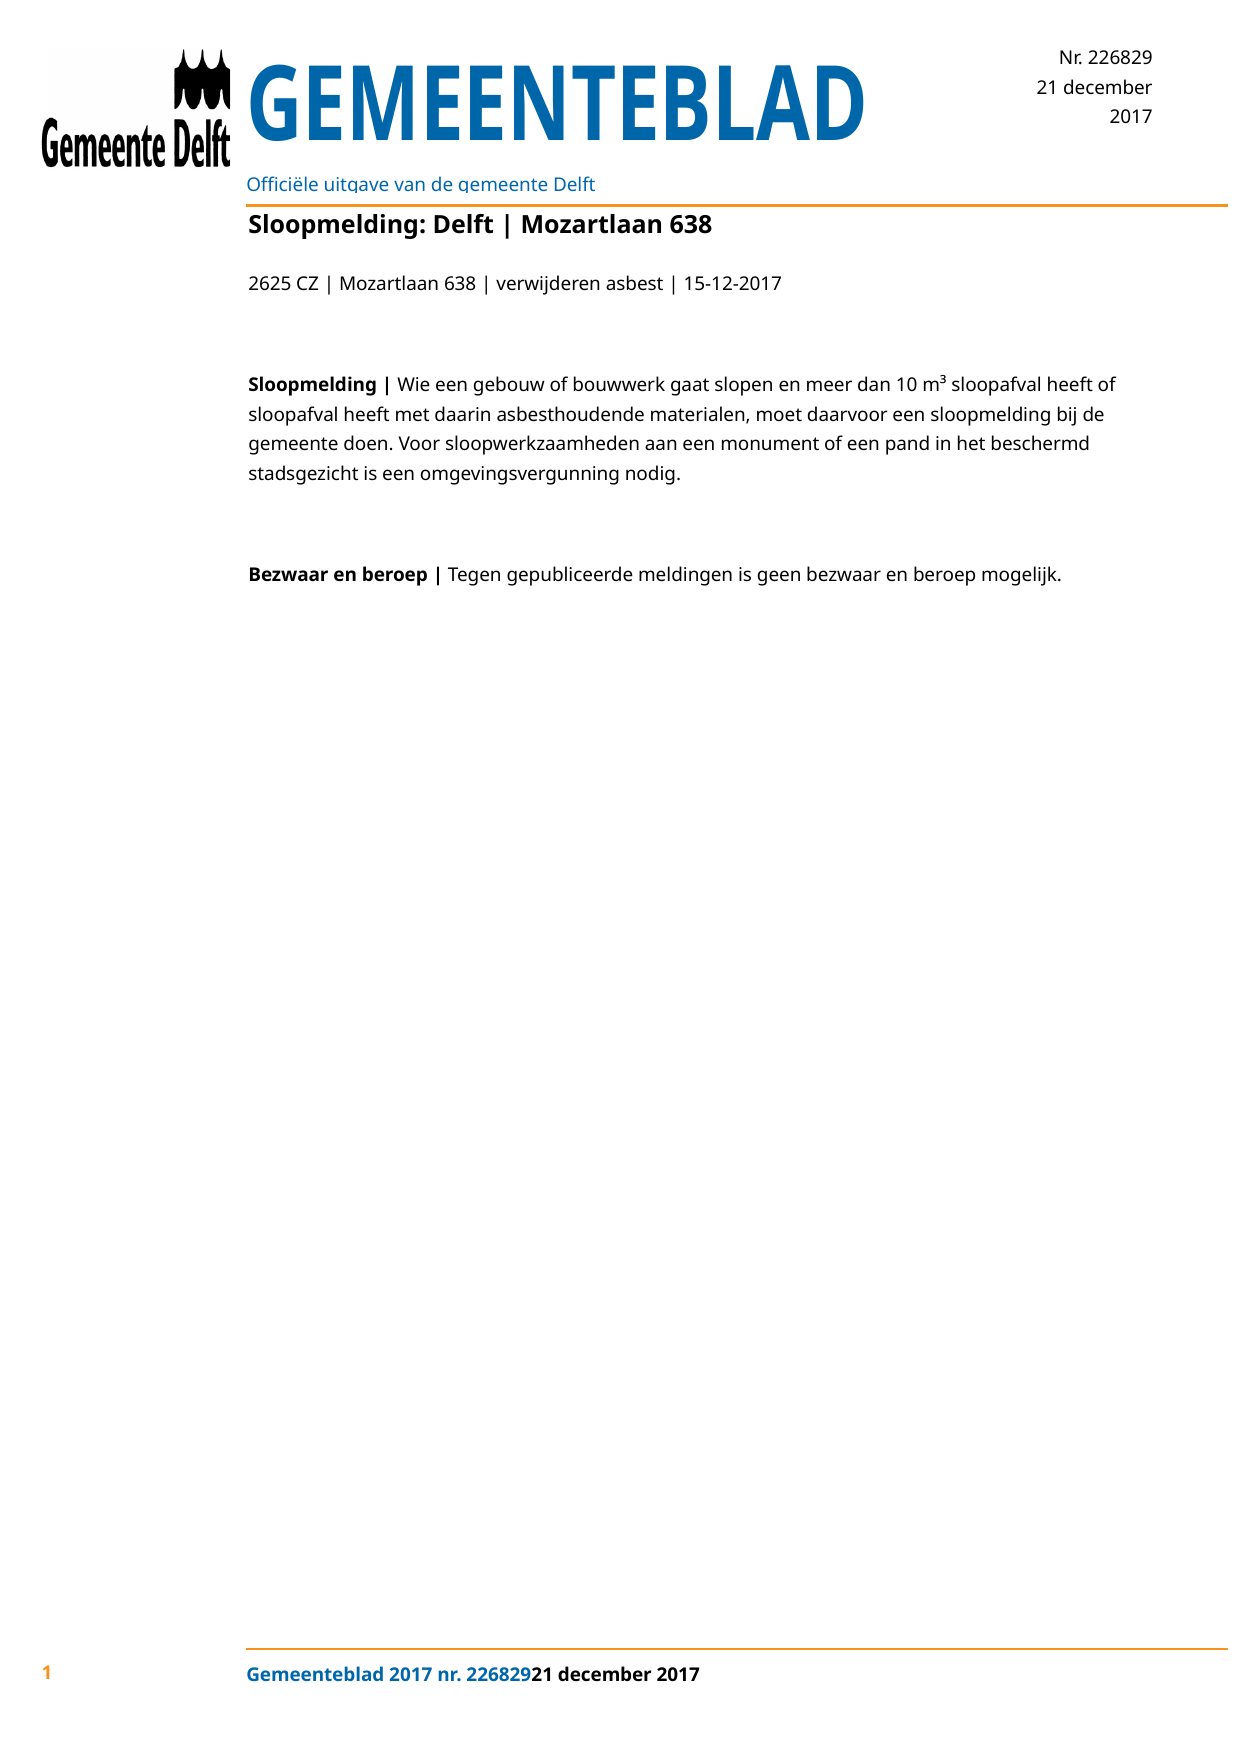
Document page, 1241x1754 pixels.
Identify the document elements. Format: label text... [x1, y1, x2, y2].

picture [41, 47, 231, 172]
text 2625 CZ | Mozartlaan 638 | verwijderen asbest | 15-12-2017 [248, 270, 1152, 296]
text Sloopmelding | Wie een gebouw of bouwwerk gaat slopen en meer dan 10 m³ sloopafval heeft of sloopafval heeft met daarin asbesthoudende materialen, moet daarvoor een sloopmelding bij de gemeente doen. Voor sloopwerkzaamheden aan een monument of een pand in het beschermd stadsgezicht is een omgevingsvergunning nodig. [248, 371, 1152, 486]
text Sloopmelding: Delft | Mozartlaan 638 [248, 207, 1152, 241]
text Bezwaar en beroep | Tegen gepubliceerde meldingen is geen bezwaar en beroep mogelijk. [248, 561, 1152, 586]
